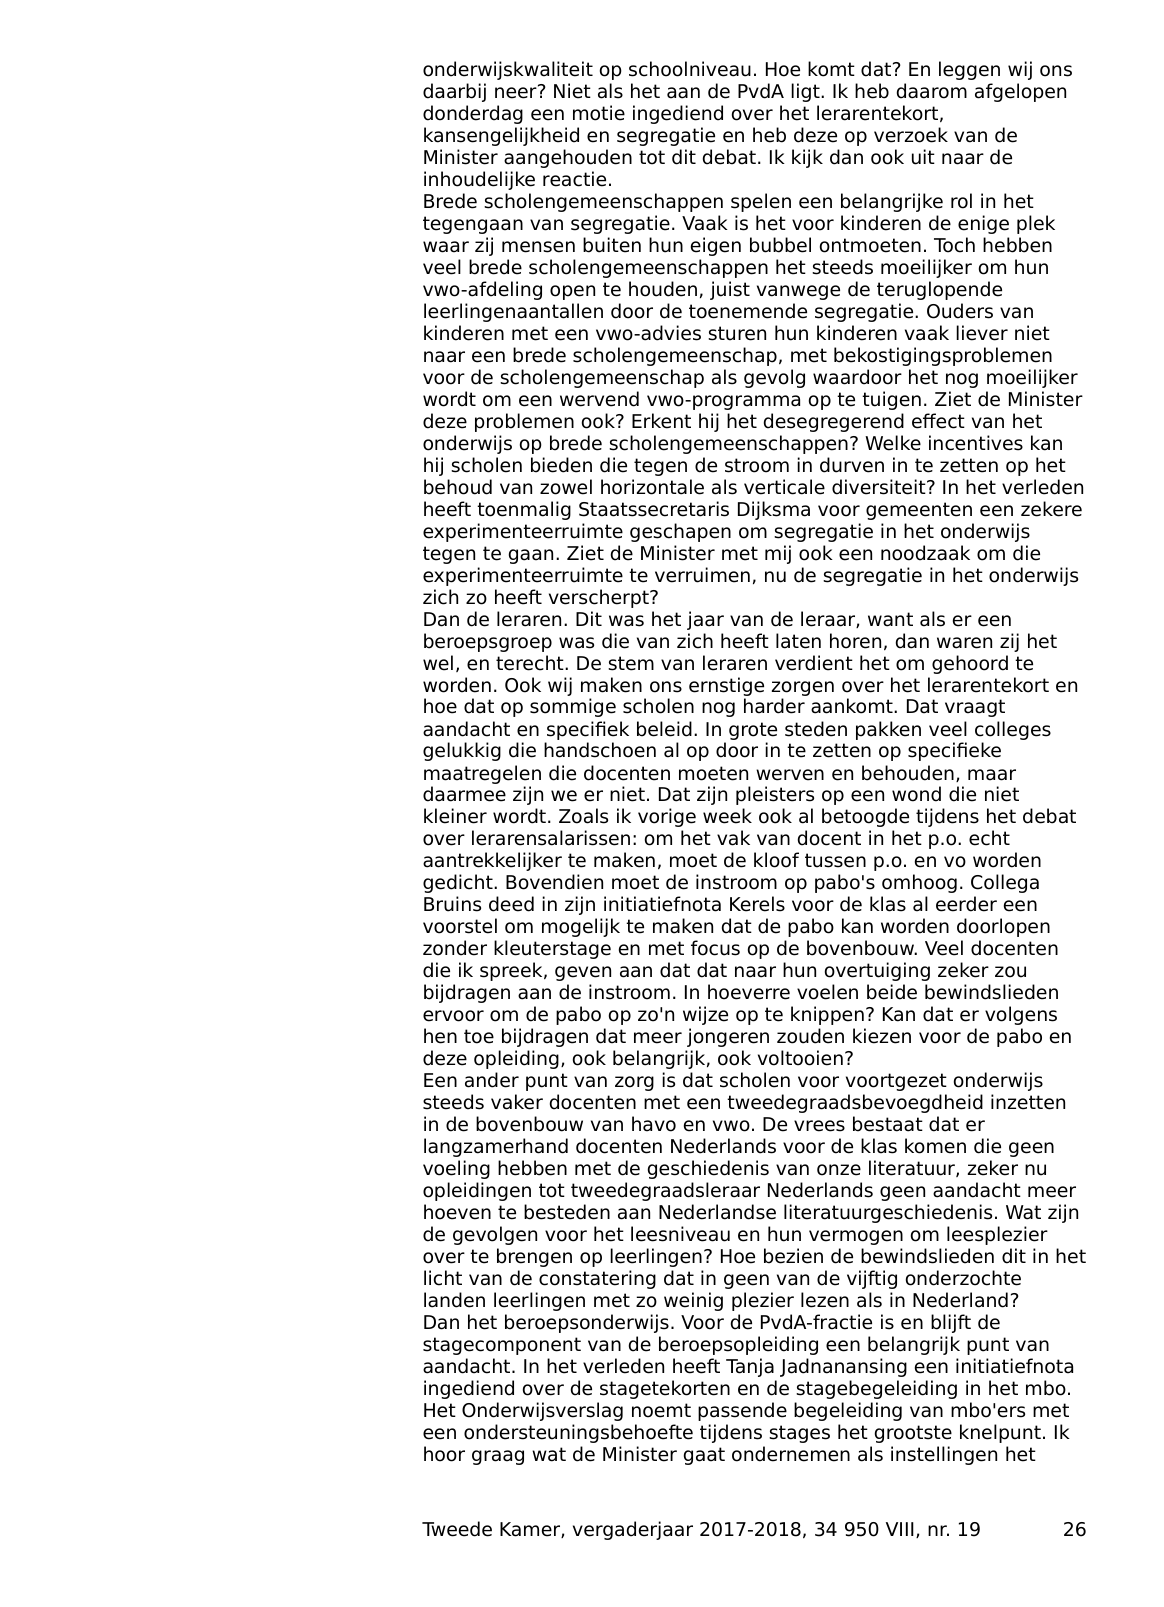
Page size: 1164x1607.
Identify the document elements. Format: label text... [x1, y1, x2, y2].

text onderwijskwaliteit op schoolniveau. Hoe komt dat? En leggen wij ons daarbij neer? Niet als het aan de PvdA ligt. Ik heb daarom afgelopen donderdag een motie ingediend over het lerarentekort, kansengelijkheid en segregatie en heb deze op verzoek van de Minister aangehouden tot dit debat. Ik kijk dan ook uit naar de inhoudelijke reactie. [422, 59, 1087, 191]
text Dan het beroepsonderwijs. Voor de PvdA-fractie is en blijft de stagecomponent van de beroepsopleiding een belangrijk punt van aandacht. In het verleden heeft Tanja Jadnanansing een initiatiefnota ingediend over de stagetekorten en de stagebegeleiding in het mbo. Het Onderwijsverslag noemt passende begeleiding van mbo'ers met een ondersteuningsbehoefte tijdens stages het grootste knelpunt. Ik hoor graag wat de Minister gaat ondernemen als instellingen het [422, 1312, 1087, 1466]
text Een ander punt van zorg is dat scholen voor voortgezet onderwijs steeds vaker docenten met een tweedegraadsbevoegdheid inzetten in de bovenbouw van havo en vwo. De vrees bestaat dat er langzamerhand docenten Nederlands voor de klas komen die geen voeling hebben met de geschiedenis van onze literatuur, zeker nu opleidingen tot tweedegraadsleraar Nederlands geen aandacht meer hoeven te besteden aan Nederlandse literatuurgeschiedenis. Wat zijn de gevolgen voor het leesniveau en hun vermogen om leesplezier over te brengen op leerlingen? Hoe bezien de bewindslieden dit in het licht van de constatering dat in geen van de vijftig onderzochte landen leerlingen met zo weinig plezier lezen als in Nederland? [422, 1070, 1087, 1312]
text Brede scholengemeenschappen spelen een belangrijke rol in het tegengaan van segregatie. Vaak is het voor kinderen de enige plek waar zij mensen buiten hun eigen bubbel ontmoeten. Toch hebben veel brede scholengemeenschappen het steeds moeilijker om hun vwo-afdeling open te houden, juist vanwege de teruglopende leerlingenaantallen door de toenemende segregatie. Ouders van kinderen met een vwo-advies sturen hun kinderen vaak liever niet naar een brede scholengemeenschap, met bekostigingsproblemen voor de scholengemeenschap als gevolg waardoor het nog moeilijker wordt om een wervend vwo-programma op te tuigen. Ziet de Minister deze problemen ook? Erkent hij het desegregerend effect van het onderwijs op brede scholengemeenschappen? Welke incentives kan hij scholen bieden die tegen de stroom in durven in te zetten op het behoud van zowel horizontale als verticale diversiteit? In het verleden heeft toenmalig Staatssecretaris Dijksma voor gemeenten een zekere experimenteerruimte geschapen om segregatie in het onderwijs tegen te gaan. Ziet de Minister met mij ook een noodzaak om die experimenteerruimte te verruimen, nu de segregatie in het onderwijs zich zo heeft verscherpt? [422, 191, 1087, 608]
text Dan de leraren. Dit was het jaar van de leraar, want als er een beroepsgroep was die van zich heeft laten horen, dan waren zij het wel, en terecht. De stem van leraren verdient het om gehoord te worden. Ook wij maken ons ernstige zorgen over het lerarentekort en hoe dat op sommige scholen nog harder aankomt. Dat vraagt aandacht en specifiek beleid. In grote steden pakken veel colleges gelukkig die handschoen al op door in te zetten op specifieke maatregelen die docenten moeten werven en behouden, maar daarmee zijn we er niet. Dat zijn pleisters op een wond die niet kleiner wordt. Zoals ik vorige week ook al betoogde tijdens het debat over lerarensalarissen: om het vak van docent in het p.o. echt aantrekkelijker te maken, moet de kloof tussen p.o. en vo worden gedicht. Bovendien moet de instroom op pabo's omhoog. Collega Bruins deed in zijn initiatiefnota Kerels voor de klas al eerder een voorstel om mogelijk te maken dat de pabo kan worden doorlopen zonder kleuterstage en met focus op de bovenbouw. Veel docenten die ik spreek, geven aan dat dat naar hun overtuiging zeker zou bijdragen aan de instroom. In hoeverre voelen beide bewindslieden ervoor om de pabo op zo'n wijze op te knippen? Kan dat er volgens hen toe bijdragen dat meer jongeren zouden kiezen voor de pabo en deze opleiding, ook belangrijk, ook voltooien? [422, 608, 1087, 1070]
